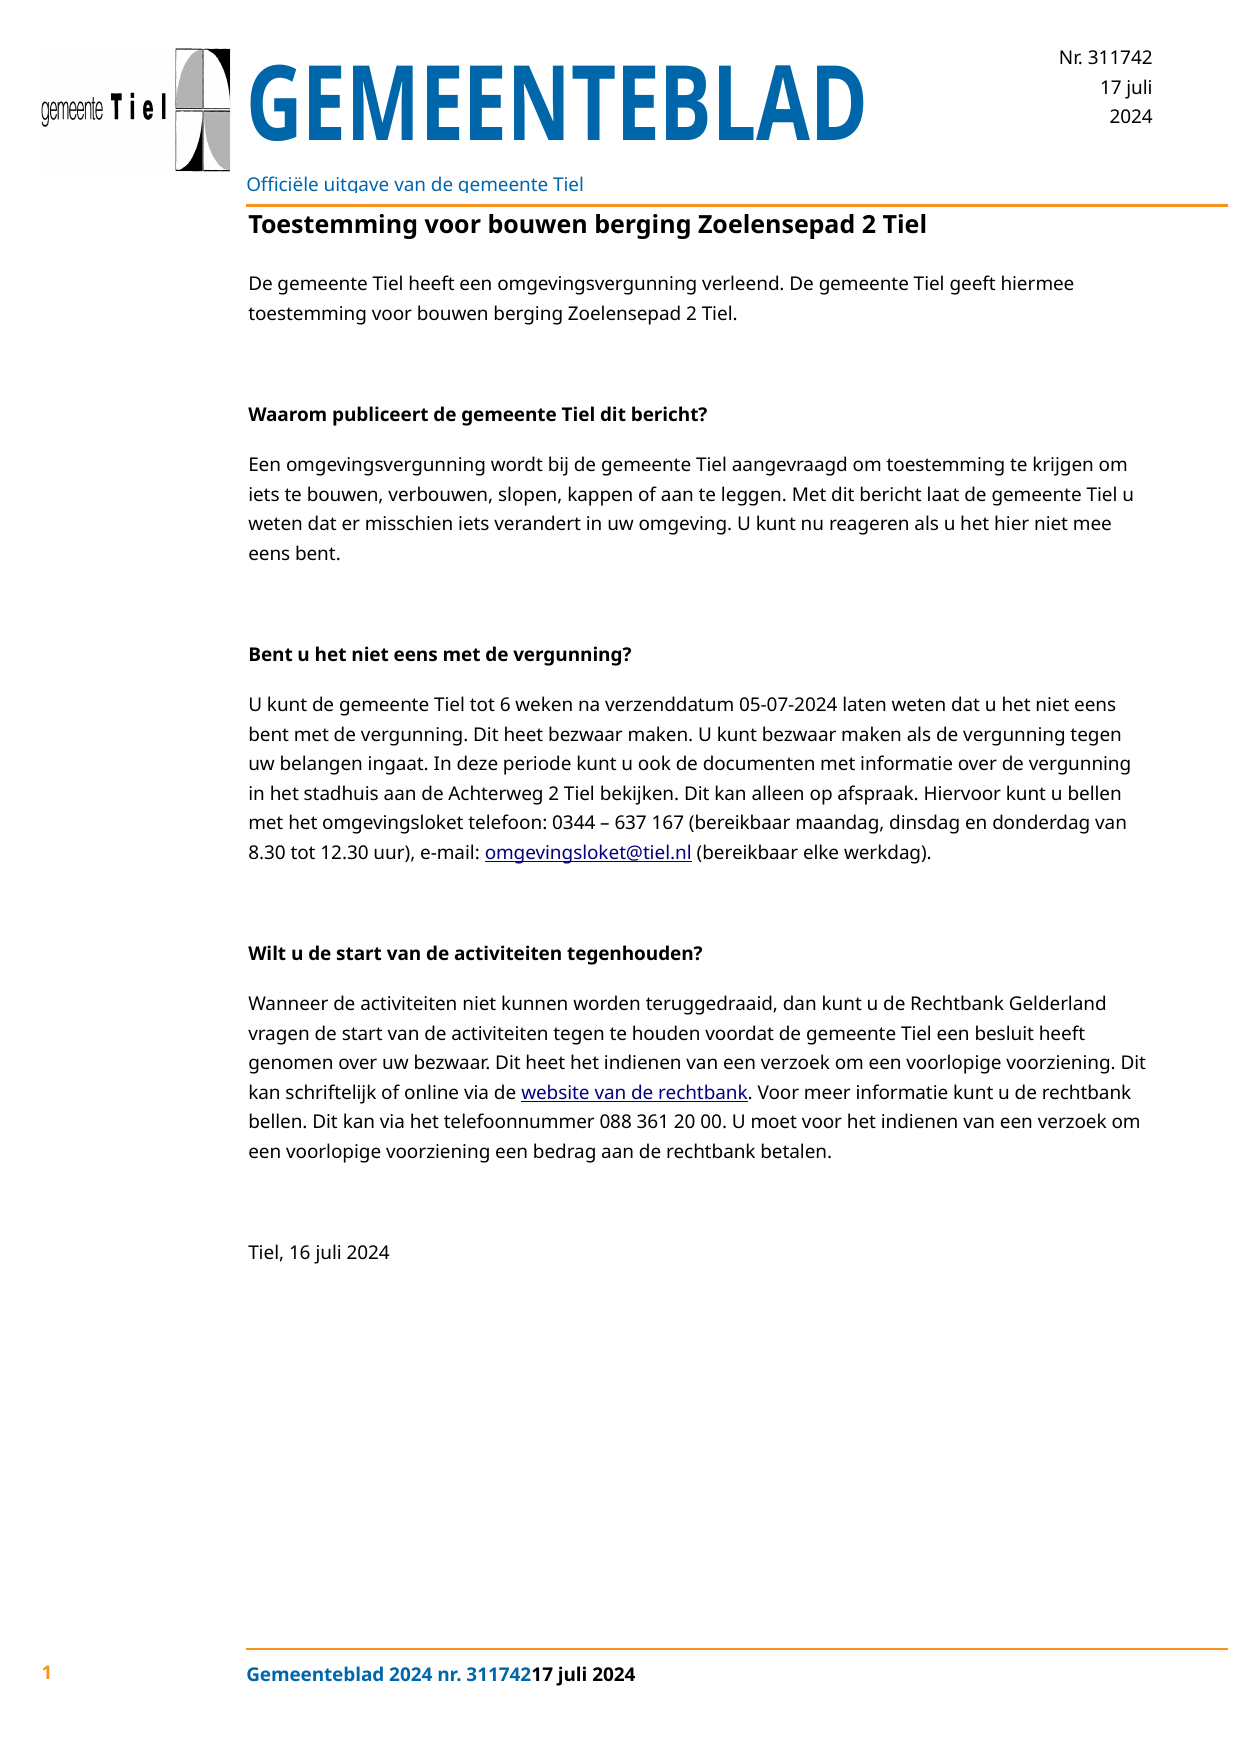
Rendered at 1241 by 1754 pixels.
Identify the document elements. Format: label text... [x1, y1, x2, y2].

text Waarom publiceert de gemeente Tiel dit bericht? [248, 401, 1152, 426]
text U kunt de gemeente Tiel tot 6 weken na verzenddatum 05-07-2024 laten weten dat u het niet eens bent met de vergunning. Dit heet bezwaar maken. U kunt bezwaar maken als de vergunning tegen uw belangen ingaat. In deze periode kunt u ook de documenten met informatie over de vergunning in het stadhuis aan de Achterweg 2 Tiel bekijken. Dit kan alleen op afspraak. Hiervoor kunt u bellen met het omgevingsloket telefoon: 0344 – 637 167 (bereikbaar maandag, dinsdag en donderdag van 8.30 tot 12.30 uur), e-mail: omgevingsloket@tiel.nl (bereikbaar elke werkdag). [248, 691, 1152, 865]
text Wanneer de activiteiten niet kunnen worden teruggedraaid, dan kunt u de Rechtbank Gelderland vragen de start van de activiteiten tegen te houden voordat de gemeente Tiel een besluit heeft genomen over uw bezwaar. Dit heet het indienen van een verzoek om een voorlopige voorziening. Dit kan schriftelijk of online via de website van de rechtbank. Voor meer informatie kunt u de rechtbank bellen. Dit kan via het telefoonnummer 088 361 20 00. U moet voor het indienen van een verzoek om een voorlopige voorziening een bedrag aan de rechtbank betalen. [248, 990, 1152, 1164]
picture [41, 47, 231, 172]
text De gemeente Tiel heeft een omgevingsvergunning verleend. De gemeente Tiel geeft hiermee toestemming voor bouwen berging Zoelensepad 2 Tiel. [248, 270, 1152, 326]
text Tiel, 16 juli 2024 [248, 1239, 1152, 1265]
text Wilt u de start van de activiteiten tegenhouden? [248, 940, 1152, 966]
text Toestemming voor bouwen berging Zoelensepad 2 Tiel [248, 207, 1152, 241]
text Bent u het niet eens met de vergunning? [248, 641, 1152, 666]
text Een omgevingsvergunning wordt bij de gemeente Tiel aangevraagd om toestemming te krijgen om iets te bouwen, verbouwen, slopen, kappen of aan te leggen. Met dit bericht laat de gemeente Tiel u weten dat er misschien iets verandert in uw omgeving. U kunt nu reageren als u het hier niet mee eens bent. [248, 451, 1152, 566]
